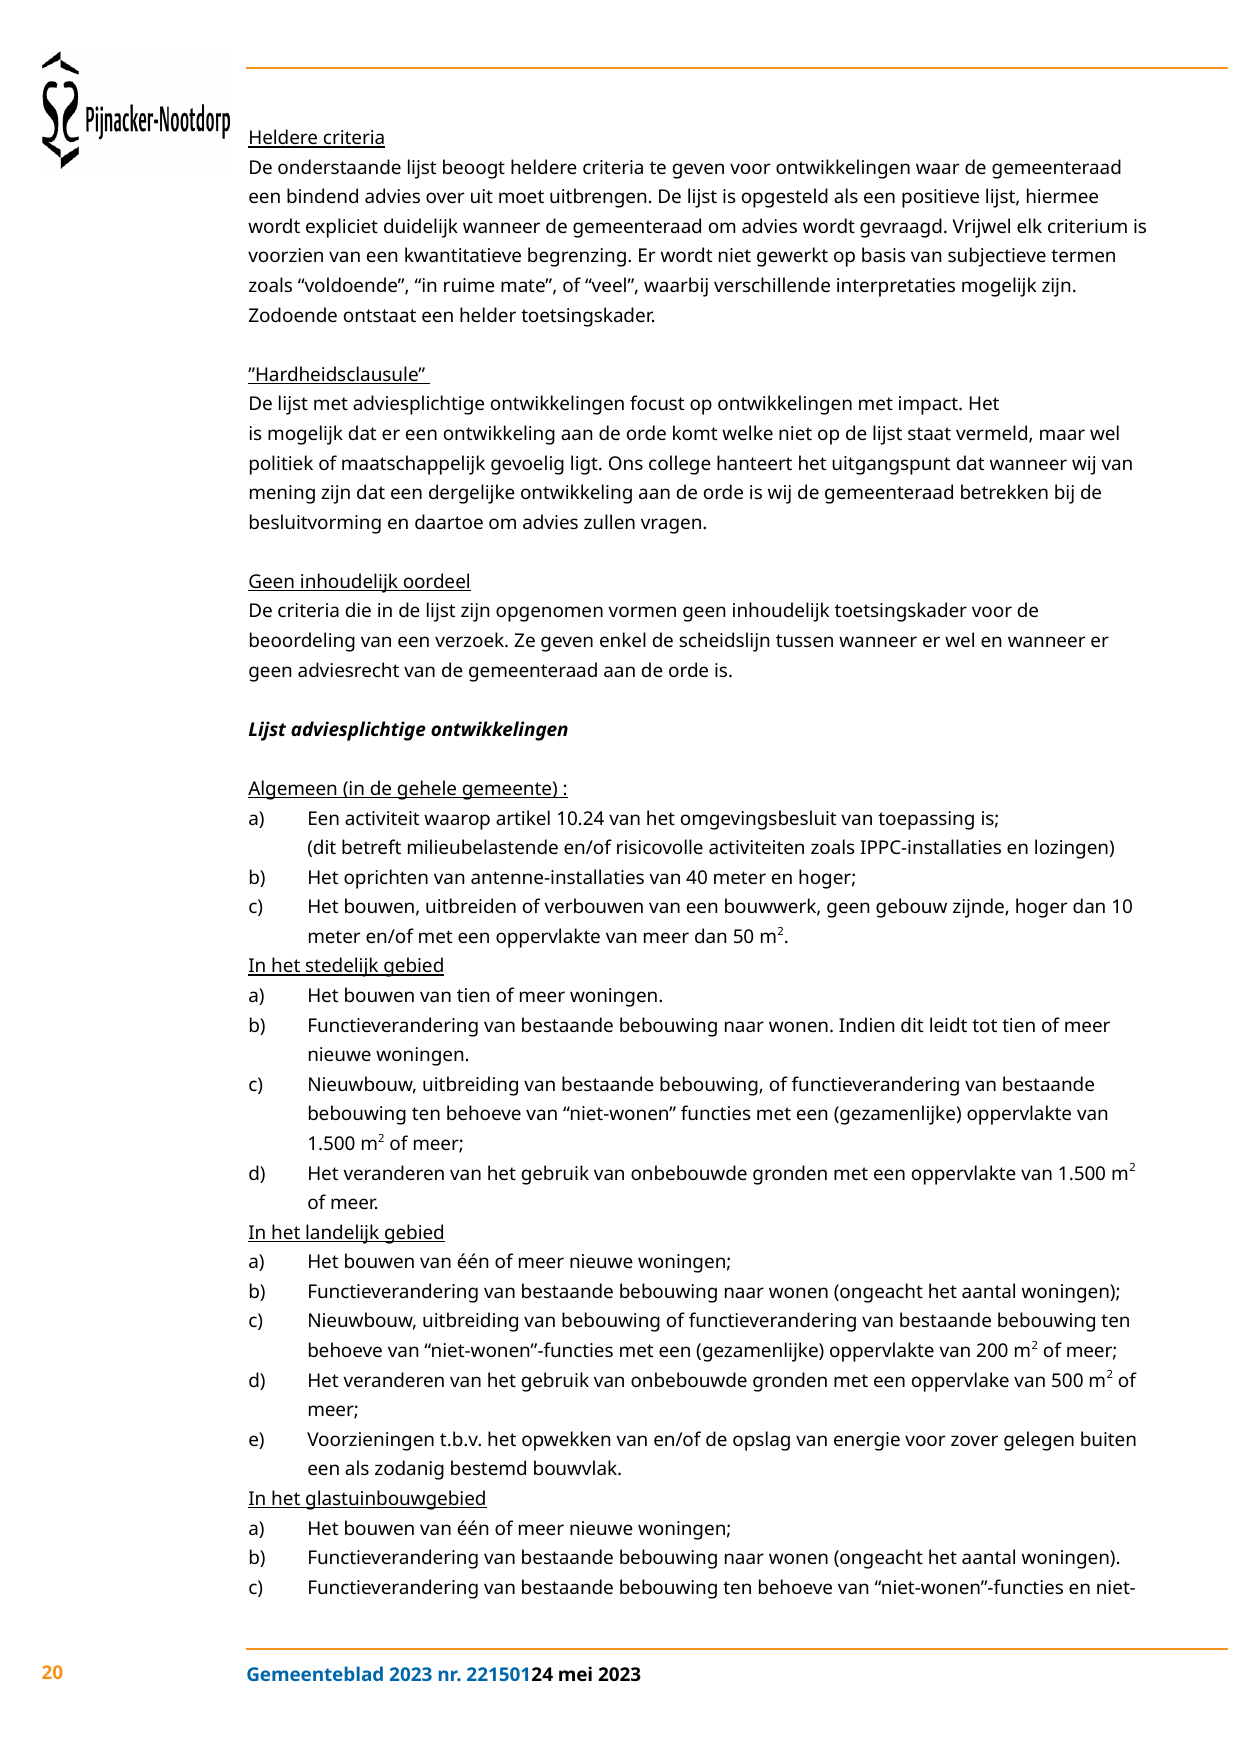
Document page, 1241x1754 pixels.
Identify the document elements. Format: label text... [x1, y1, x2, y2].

list Het veranderen van het gebruik van onbebouwde gronden met een oppervlakte van 1.500 m2 of meer. [248, 1160, 1152, 1215]
list Functieverandering van bestaande bebouwing naar wonen. Indien dit leidt tot tien of meer nieuwe woningen. [248, 1012, 1152, 1067]
list Functieverandering van bestaande bebouwing naar wonen (ongeacht het aantal woningen). [248, 1544, 1152, 1570]
list Het bouwen van één of meer nieuwe woningen; [248, 1515, 1152, 1541]
list Functieverandering van bestaande bebouwing ten behoeve van “niet-wonen”-functies en niet- [248, 1574, 1152, 1600]
list Het veranderen van het gebruik van onbebouwde gronden met een oppervlake van 500 m2 of meer; [248, 1367, 1152, 1422]
text In het stedelijk gebied [248, 953, 1152, 978]
text Algemeen (in de gehele gemeente) : [248, 775, 1152, 801]
text In het glastuinbouwgebied [248, 1485, 1152, 1511]
text De criteria die in de lijst zijn opgenomen vormen geen inhoudelijk toetsingskader voor de beoordeling van een verzoek. Ze geven enkel de scheidslijn tussen wanneer er wel en wanneer er geen adviesrecht van de gemeenteraad aan de orde is. [248, 598, 1152, 683]
list Het bouwen, uitbreiden of verbouwen van een bouwwerk, geen gebouw zijnde, hoger dan 10 meter en/of met een oppervlakte van meer dan 50 m2. [248, 893, 1152, 949]
text Lijst adviesplichtige ontwikkelingen [248, 716, 1152, 742]
text De onderstaande lijst beoogt heldere criteria te geven voor ontwikkelingen waar de gemeenteraad een bindend advies over uit moet uitbrengen. De lijst is opgesteld als een positieve lijst, hiermee wordt expliciet duidelijk wanneer de gemeenteraad om advies wordt gevraagd. Vrijwel elk criterium is voorzien van een kwantitatieve begrenzing. Er wordt niet gewerkt op basis van subjectieve termen zoals “voldoende”, “in ruime mate”, of “veel”, waarbij verschillende interpretaties mogelijk zijn. Zodoende ontstaat een helder toetsingskader. [248, 154, 1152, 328]
text is mogelijk dat er een ontwikkeling aan de orde komt welke niet op de lijst staat vermeld, maar wel politiek of maatschappelijk gevoelig ligt. Ons college hanteert het uitgangspunt dat wanneer wij van mening zijn dat een dergelijke ontwikkeling aan de orde is wij de gemeenteraad betrekken bij de besluitvorming en daartoe om advies zullen vragen. [248, 420, 1152, 535]
list Het bouwen van één of meer nieuwe woningen; [248, 1248, 1152, 1274]
list Een activiteit waarop artikel 10.24 van het omgevingsbesluit van toepassing is; [248, 805, 1152, 831]
picture [41, 47, 231, 172]
list Functieverandering van bestaande bebouwing naar wonen (ongeacht het aantal woningen); [248, 1278, 1152, 1304]
list Nieuwbouw, uitbreiding van bestaande bebouwing, of functieverandering van bestaande bebouwing ten behoeve van “niet-wonen” functies met een (gezamenlijke) oppervlakte van 1.500 m2 of meer; [248, 1071, 1152, 1156]
list Het bouwen van tien of meer woningen. [248, 982, 1152, 1008]
text ”Hardheidsclausule” [248, 361, 1152, 387]
list Nieuwbouw, uitbreiding van bebouwing of functieverandering van bestaande bebouwing ten behoeve van “niet-wonen”-functies met een (gezamenlijke) oppervlakte van 200 m2 of meer; [248, 1308, 1152, 1363]
text Heldere criteria [248, 124, 1152, 150]
text De lijst met adviesplichtige ontwikkelingen focust op ontwikkelingen met impact. Het [248, 391, 1152, 416]
list (dit betreft milieubelastende en/of risicovolle activiteiten zoals IPPC-installaties en lozingen) [248, 834, 1152, 860]
list Het oprichten van antenne-installaties van 40 meter en hoger; [248, 864, 1152, 890]
text Geen inhoudelijk oordeel [248, 568, 1152, 594]
list Voorzieningen t.b.v. het opwekken van en/of de opslag van energie voor zover gelegen buiten een als zodanig bestemd bouwvlak. [248, 1426, 1152, 1481]
text In het landelijk gebied [248, 1219, 1152, 1245]
